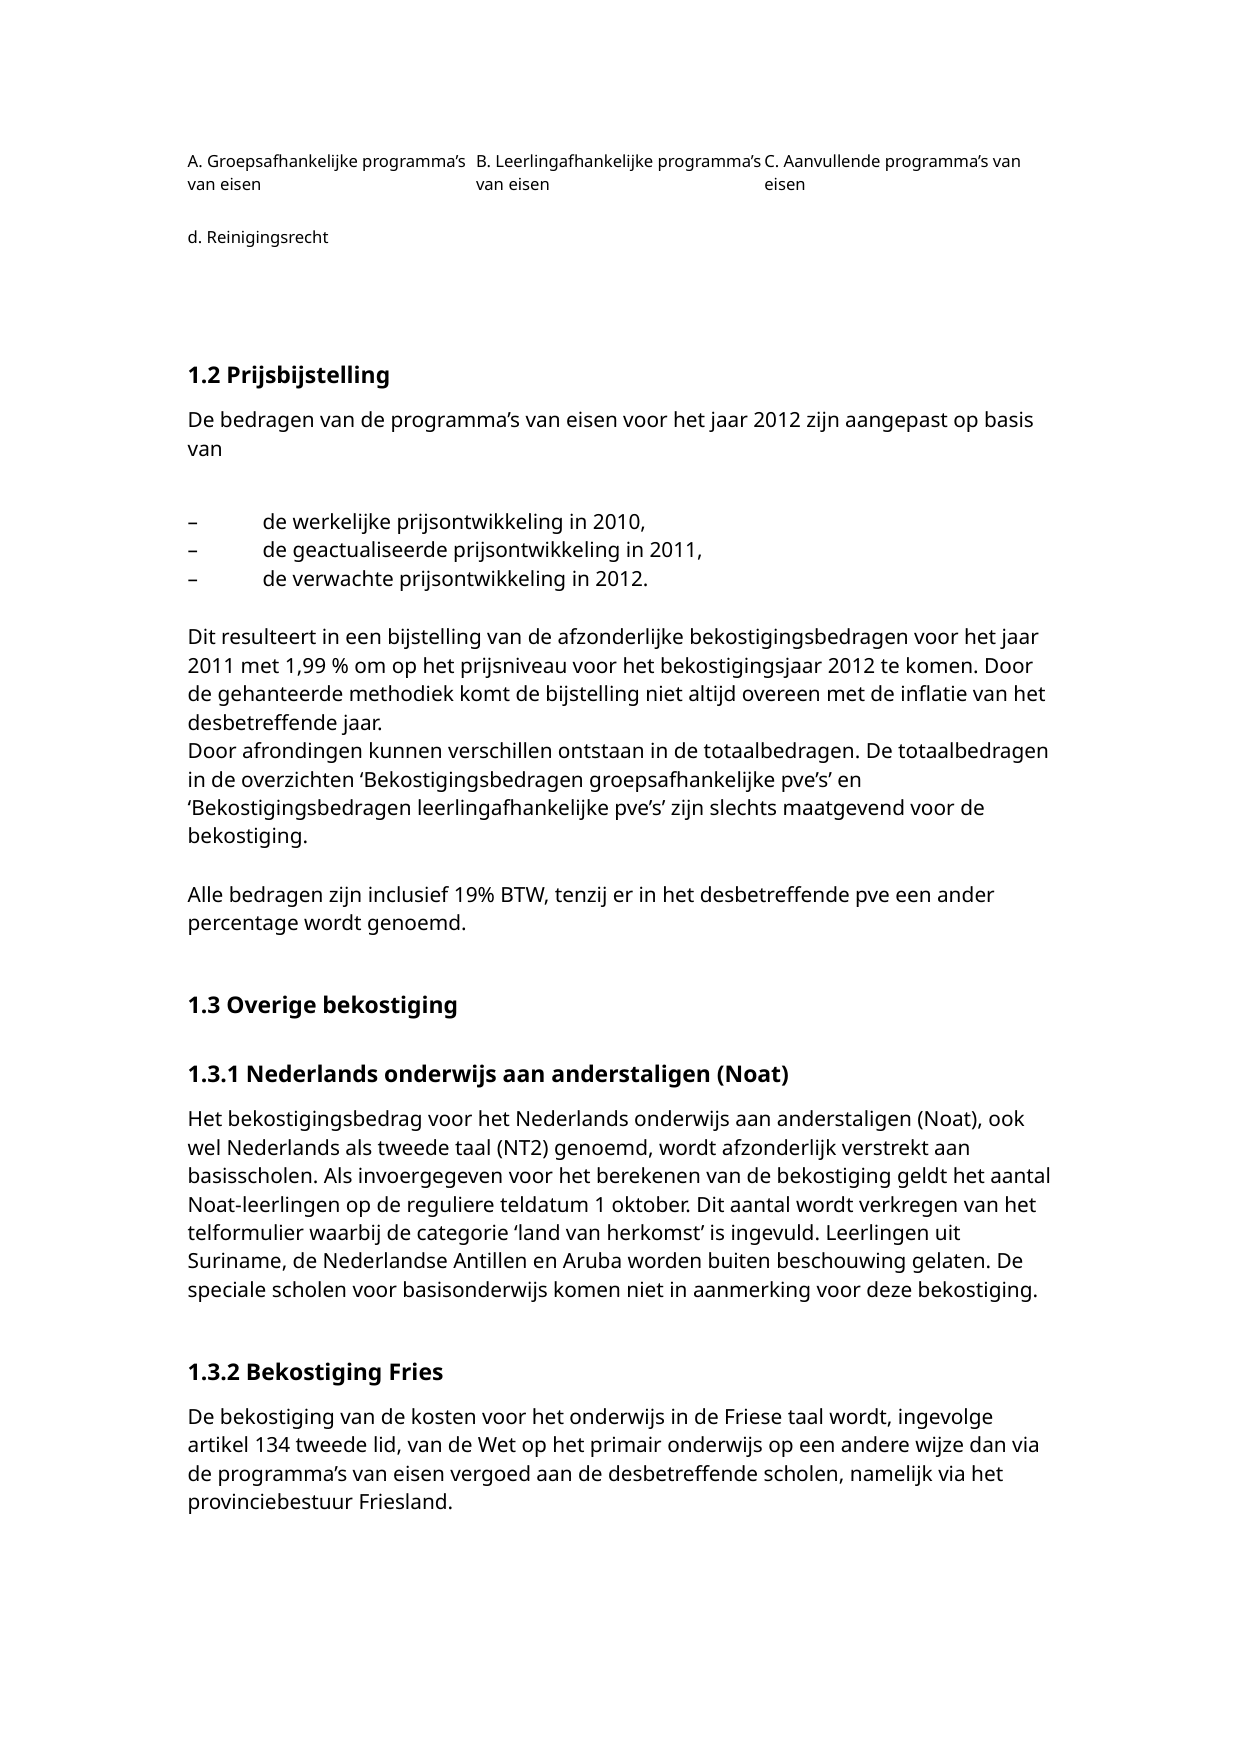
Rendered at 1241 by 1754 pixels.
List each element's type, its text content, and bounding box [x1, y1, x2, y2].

subtitle 1.3 Overige bekostiging [187, 989, 1053, 1021]
text Door afrondingen kunnen verschillen ontstaan in de totaalbedragen. De totaalbedragen in de overzichten ‘Bekostigingsbedragen groepsafhankelijke pve’s’ en ‘Bekostigingsbedragen leerlingafhankelijke pve’s’ zijn slechts maatgevend voor de bekostiging. [187, 736, 1053, 850]
subtitle 1.2 Prijsbijstelling [187, 359, 1053, 390]
text Dit resulteert in een bijstelling van de afzonderlijke bekostigingsbedragen voor het jaar 2011 met 1,99 % om op het prijsniveau voor het bekostigingsjaar 2012 te komen. Door de gehanteerde methodiek komt de bijstelling niet altijd overeen met de inflatie van het desbetreffende jaar. [187, 622, 1053, 736]
table_cell [476, 225, 764, 278]
table_header C. Aanvullende programma’s van eisen [764, 150, 1053, 225]
table_cell [764, 225, 1053, 278]
text Alle bedragen zijn inclusief 19% BTW, tenzij er in het desbetreffende pve een ander percentage wordt genoemd. [187, 880, 1053, 937]
table_cell d. Reinigingsrecht [188, 225, 476, 278]
table_header B. Leerlingafhankelijke programma’s van eisen [476, 150, 764, 225]
list de werkelijke prijsontwikkeling in 2010, [187, 507, 1053, 536]
text De bedragen van de programma’s van eisen voor het jaar 2012 zijn aangepast op basis van [187, 405, 1053, 462]
text De bekostiging van de kosten voor het onderwijs in de Friese taal wordt, ingevolge artikel 134 tweede lid, van de Wet op het primair onderwijs op een andere wijze dan via de programma’s van eisen vergoed aan de desbetreffende scholen, namelijk via het provinciebestuur Friesland. [187, 1402, 1053, 1516]
table_header A. Groepsafhankelijke programma’s van eisen [188, 150, 476, 225]
list de geactualiseerde prijsontwikkeling in 2011, [187, 536, 1053, 564]
list de verwachte prijsontwikkeling in 2012. [187, 564, 1053, 592]
text Het bekostigingsbedrag voor het Nederlands onderwijs aan anderstaligen (Noat), ook wel Nederlands als tweede taal (NT2) genoemd, wordt afzonderlijk verstrekt aan basisscholen. Als invoergegeven voor het berekenen van de bekostiging geldt het aantal Noat-leerlingen op de reguliere teldatum 1 oktober. Dit aantal wordt verkregen van het telformulier waarbij de categorie ‘land van herkomst’ is ingevuld. Leerlingen uit Suriname, de Nederlandse Antillen en Aruba worden buiten beschouwing gelaten. De speciale scholen voor basisonderwijs komen niet in aanmerking voor deze bekostiging. [187, 1104, 1053, 1303]
subtitle 1.3.2 Bekostiging Fries [187, 1356, 1053, 1387]
subtitle 1.3.1 Nederlands onderwijs aan anderstaligen (Noat) [187, 1058, 1053, 1089]
